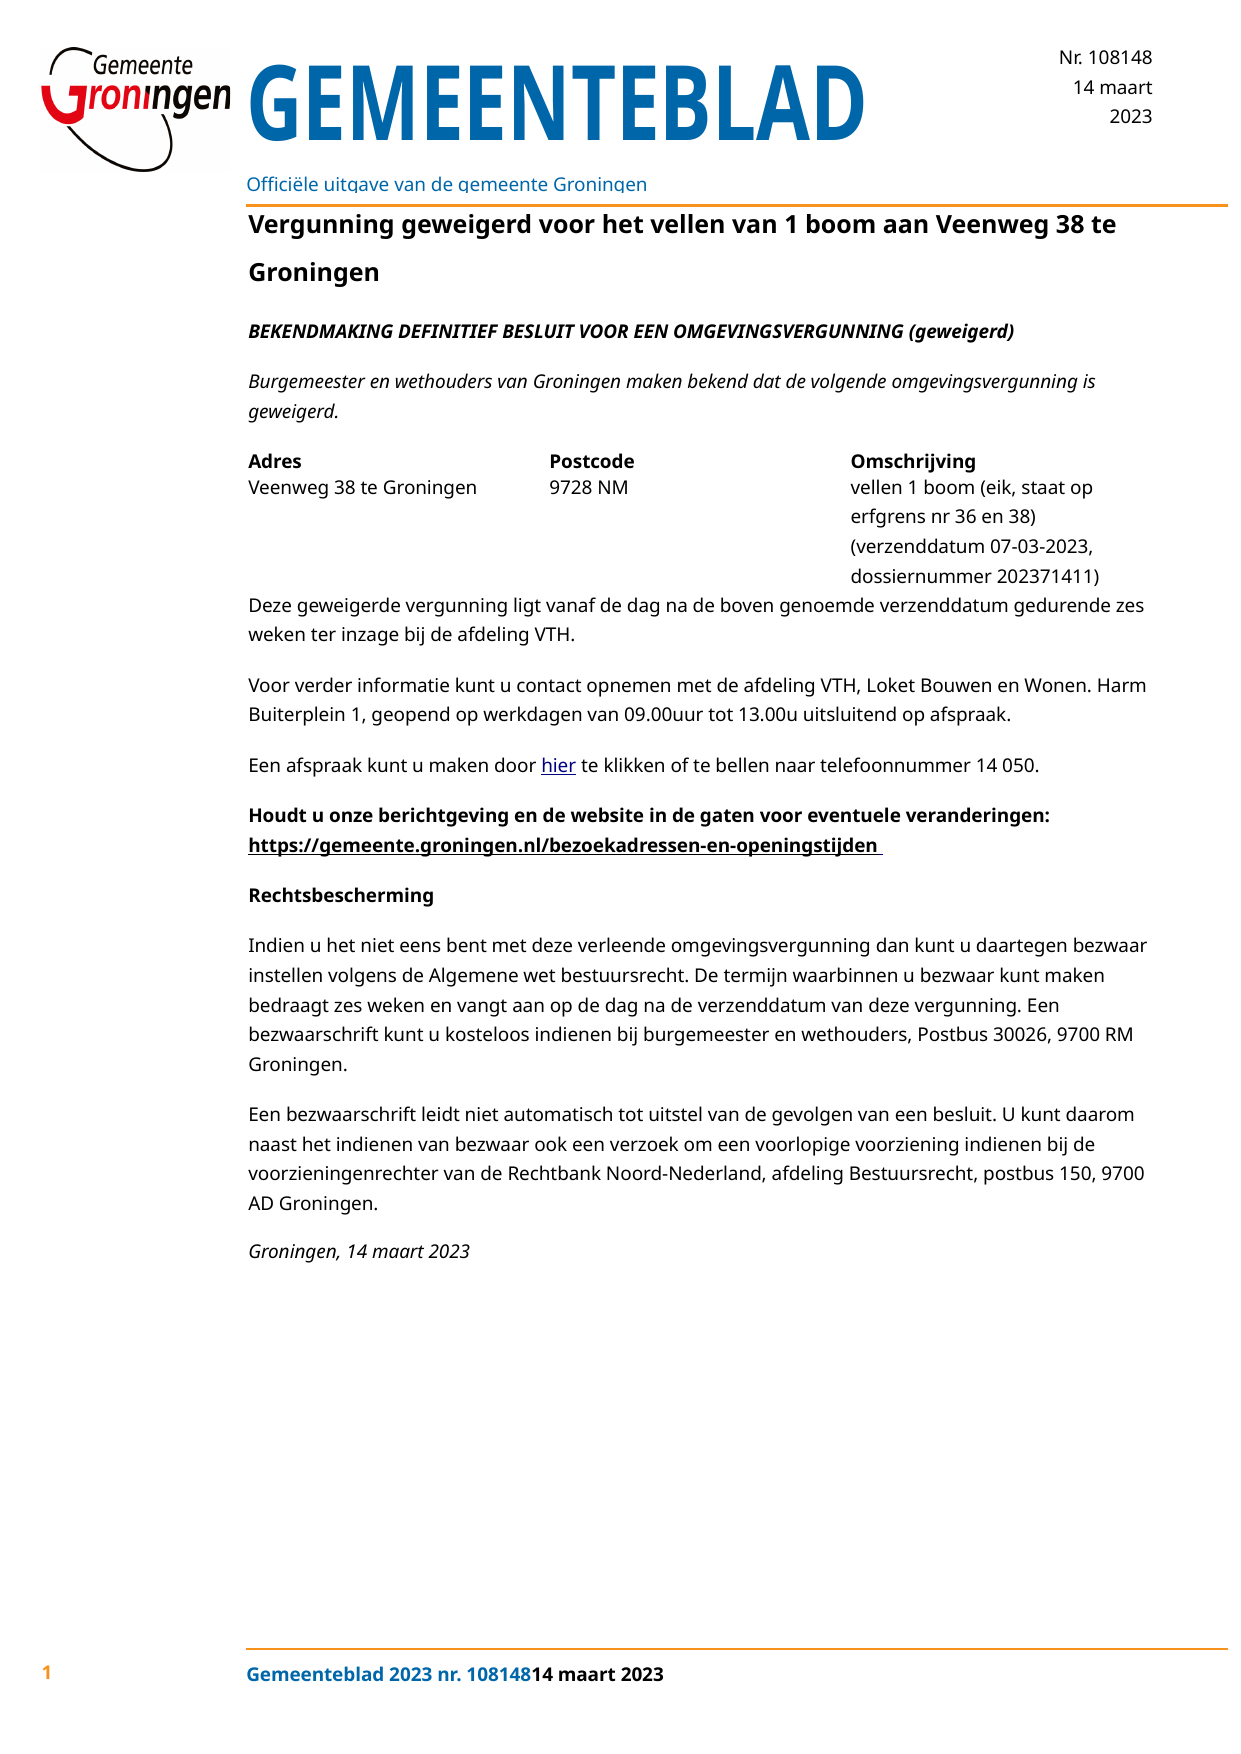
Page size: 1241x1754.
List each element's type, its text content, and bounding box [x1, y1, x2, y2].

table_header Omschrijving [850, 449, 1152, 474]
text Voor verder informatie kunt u contact opnemen met de afdeling VTH, Loket Bouwen en Wonen. Harm Buiterplein 1, geopend op werkdagen van 09.00uur tot 13.00u uitsluitend op afspraak. [248, 672, 1152, 727]
table_cell Veenweg 38 te Groningen [248, 474, 549, 589]
text Groningen, 14 maart 2023 [248, 1238, 1152, 1264]
picture [41, 47, 231, 172]
text Burgemeester en wethouders van Groningen maken bekend dat de volgende omgevingsvergunning is geweigerd. [248, 368, 1152, 424]
text Houdt u onze berichtgeving en de website in de gaten voor eventuele veranderingen: https://gemeente.groningen.nl/bezoekadressen-en-openingstijden [248, 802, 1152, 858]
text Rechtsbescherming [248, 882, 1152, 908]
text Een bezwaarschrift leidt niet automatisch tot uitstel van de gevolgen van een besluit. U kunt daarom naast het indienen van bezwaar ook een verzoek om een voorlopige voorziening indienen bij de voorzieningenrechter van de Rechtbank Noord-Nederland, afdeling Bestuursrecht, postbus 150, 9700 AD Groningen. [248, 1101, 1152, 1216]
text Deze geweigerde vergunning ligt vanaf de dag na de boven genoemde verzenddatum gedurende zes weken ter inzage bij de afdeling VTH. [248, 592, 1152, 647]
text BEKENDMAKING DEFINITIEF BESLUIT VOOR EEN OMGEVINGSVERGUNNING (geweigerd) [248, 318, 1152, 344]
table_cell vellen 1 boom (eik, staat op erfgrens nr 36 en 38) (verzenddatum 07-03-2023, dossiernummer 202371411) [850, 474, 1152, 589]
text Een afspraak kunt u maken door hier te klikken of te bellen naar telefoonnummer 14 050. [248, 752, 1152, 778]
table_header Adres [248, 449, 549, 474]
table_header Postcode [549, 449, 850, 474]
text Vergunning geweigerd voor het vellen van 1 boom aan Veenweg 38 te Groningen [248, 207, 1152, 288]
text Indien u het niet eens bent met deze verleende omgevingsvergunning dan kunt u daartegen bezwaar instellen volgens de Algemene wet bestuursrecht. De termijn waarbinnen u bezwaar kunt maken bedraagt zes weken en vangt aan op de dag na de verzenddatum van deze vergunning. Een bezwaarschrift kunt u kosteloos indienen bij burgemeester en wethouders, Postbus 30026, 9700 RM Groningen. [248, 933, 1152, 1077]
table_cell 9728 NM [549, 474, 850, 589]
